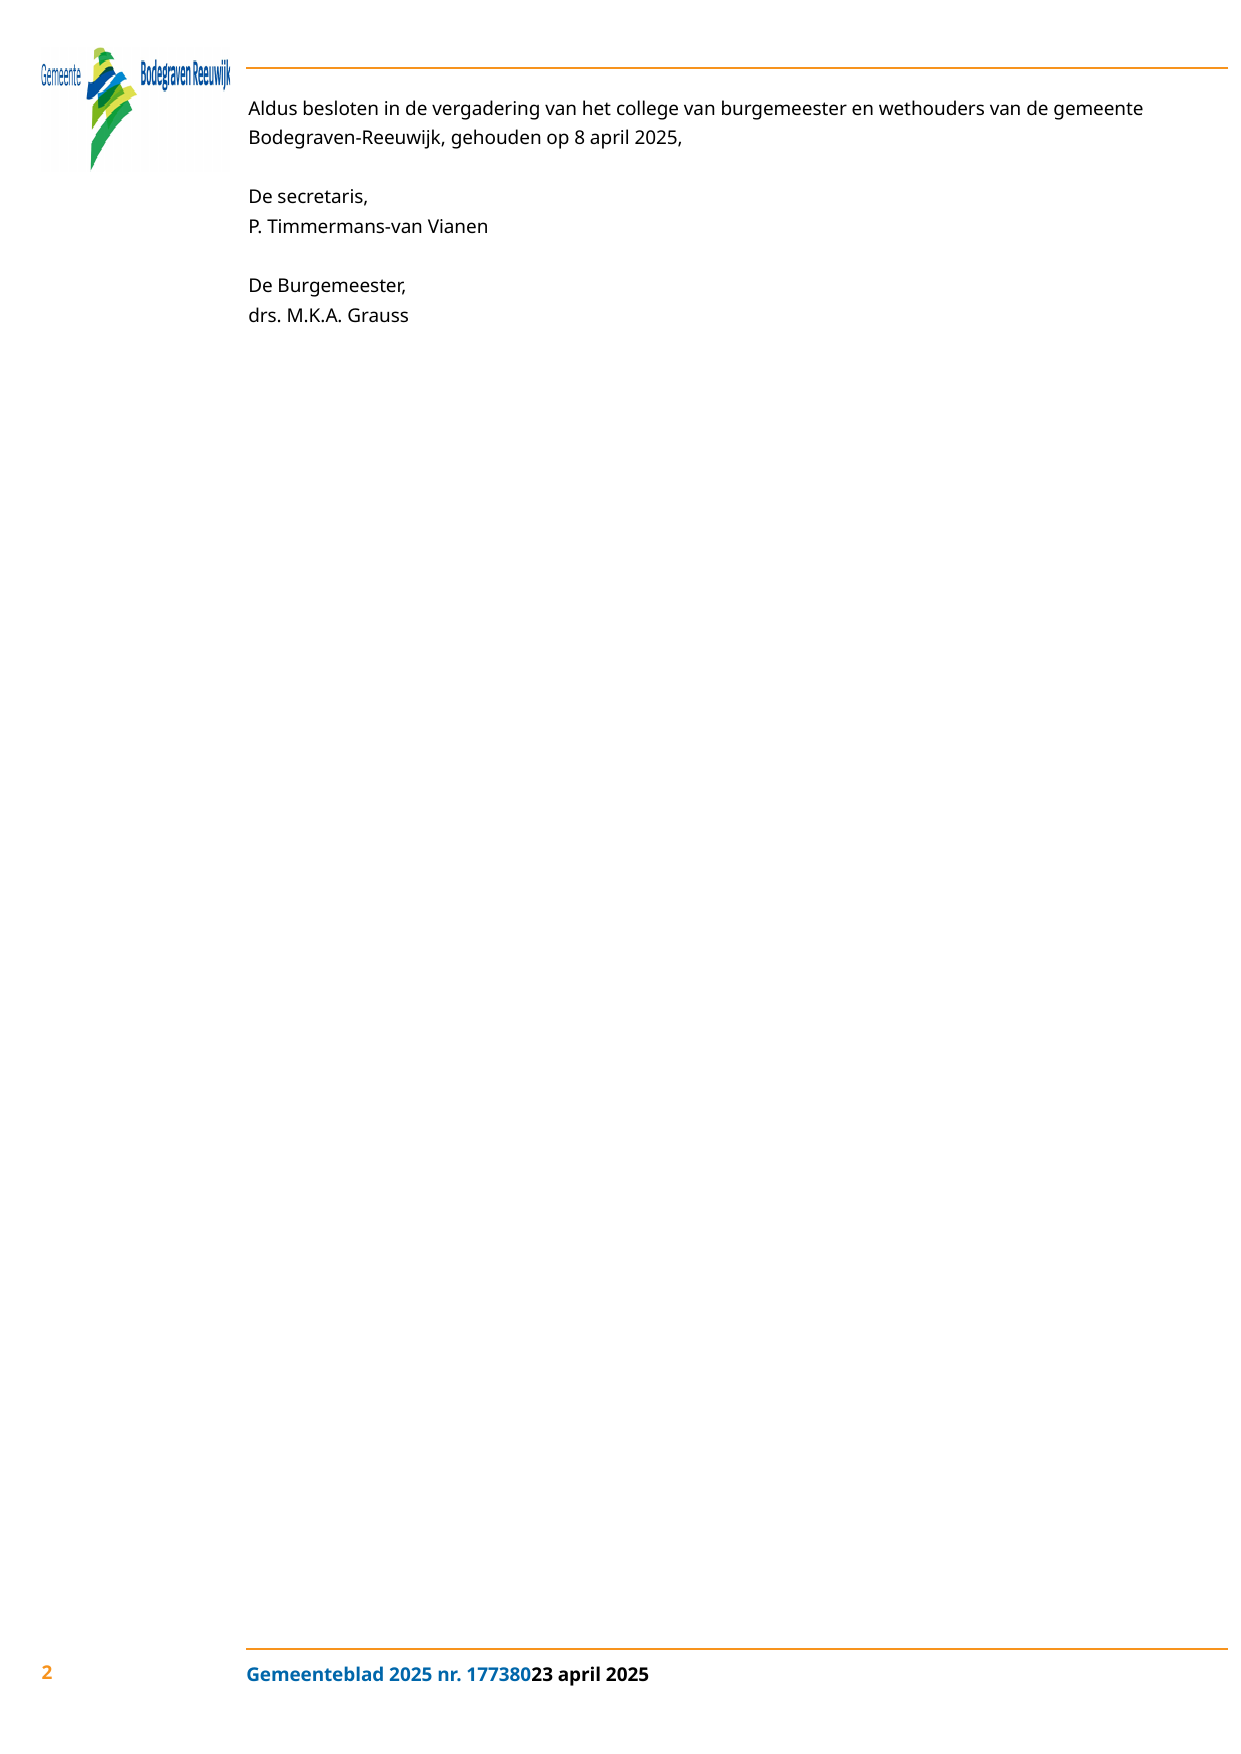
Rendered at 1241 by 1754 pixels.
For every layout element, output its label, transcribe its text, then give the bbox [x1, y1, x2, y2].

text De Burgemeester, [248, 272, 1152, 298]
picture [41, 47, 231, 172]
text De secretaris, [248, 183, 1152, 209]
text drs. M.K.A. Grauss [248, 302, 1152, 328]
text Aldus besloten in de vergadering van het college van burgemeester en wethouders van de gemeente Bodegraven-Reeuwijk, gehouden op 8 april 2025, [248, 95, 1152, 150]
text P. Timmermans-van Vianen [248, 213, 1152, 239]
